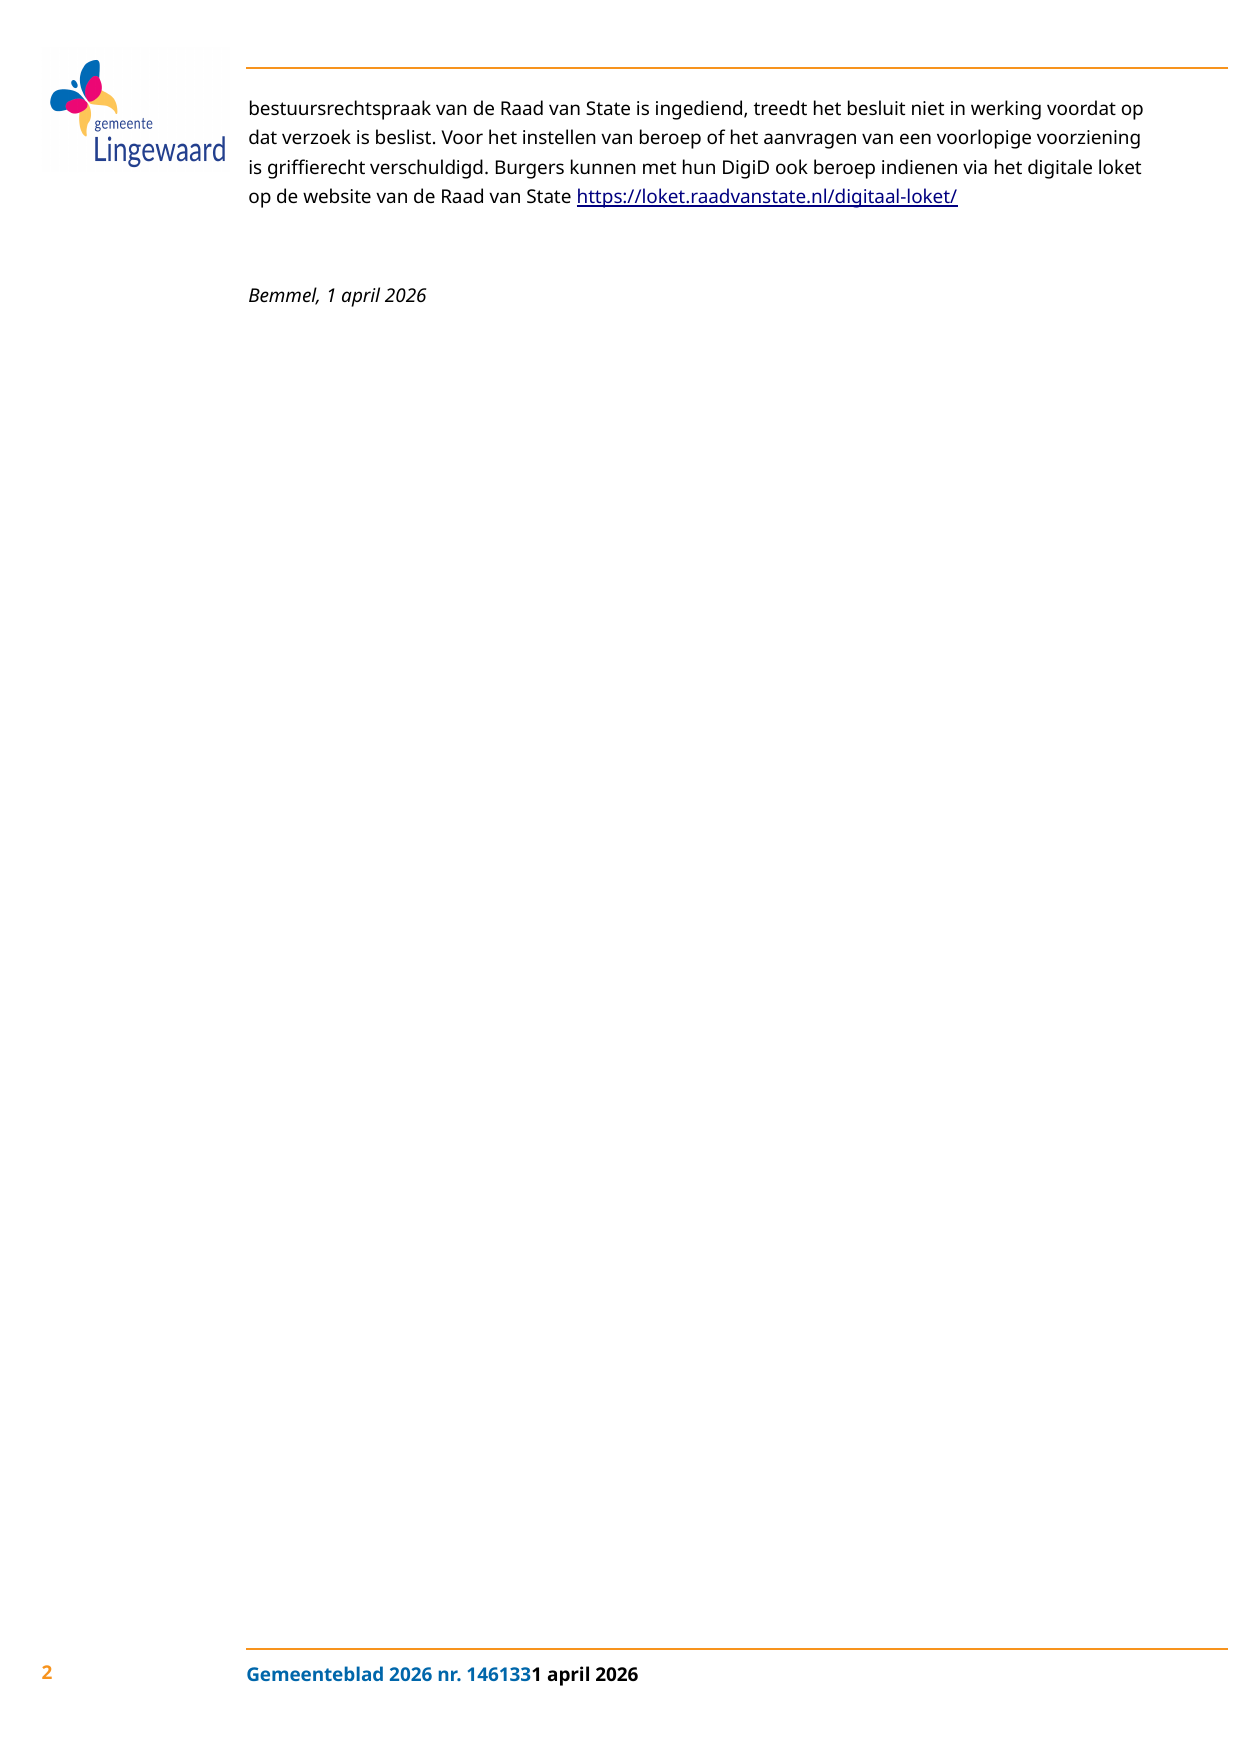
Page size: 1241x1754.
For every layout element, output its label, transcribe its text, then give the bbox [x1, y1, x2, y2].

text bestuursrechtspraak van de Raad van State is ingediend, treedt het besluit niet in werking voordat op dat verzoek is beslist. Voor het instellen van beroep of het aanvragen van een voorlopige voorziening is griffierecht verschuldigd. Burgers kunnen met hun DigiD ook beroep indienen via het digitale loket op de website van de Raad van State https://loket.raadvanstate.nl/digitaal-loket/ [248, 95, 1152, 209]
picture [41, 47, 231, 172]
text Bemmel, 1 april 2026 [248, 282, 1152, 307]
